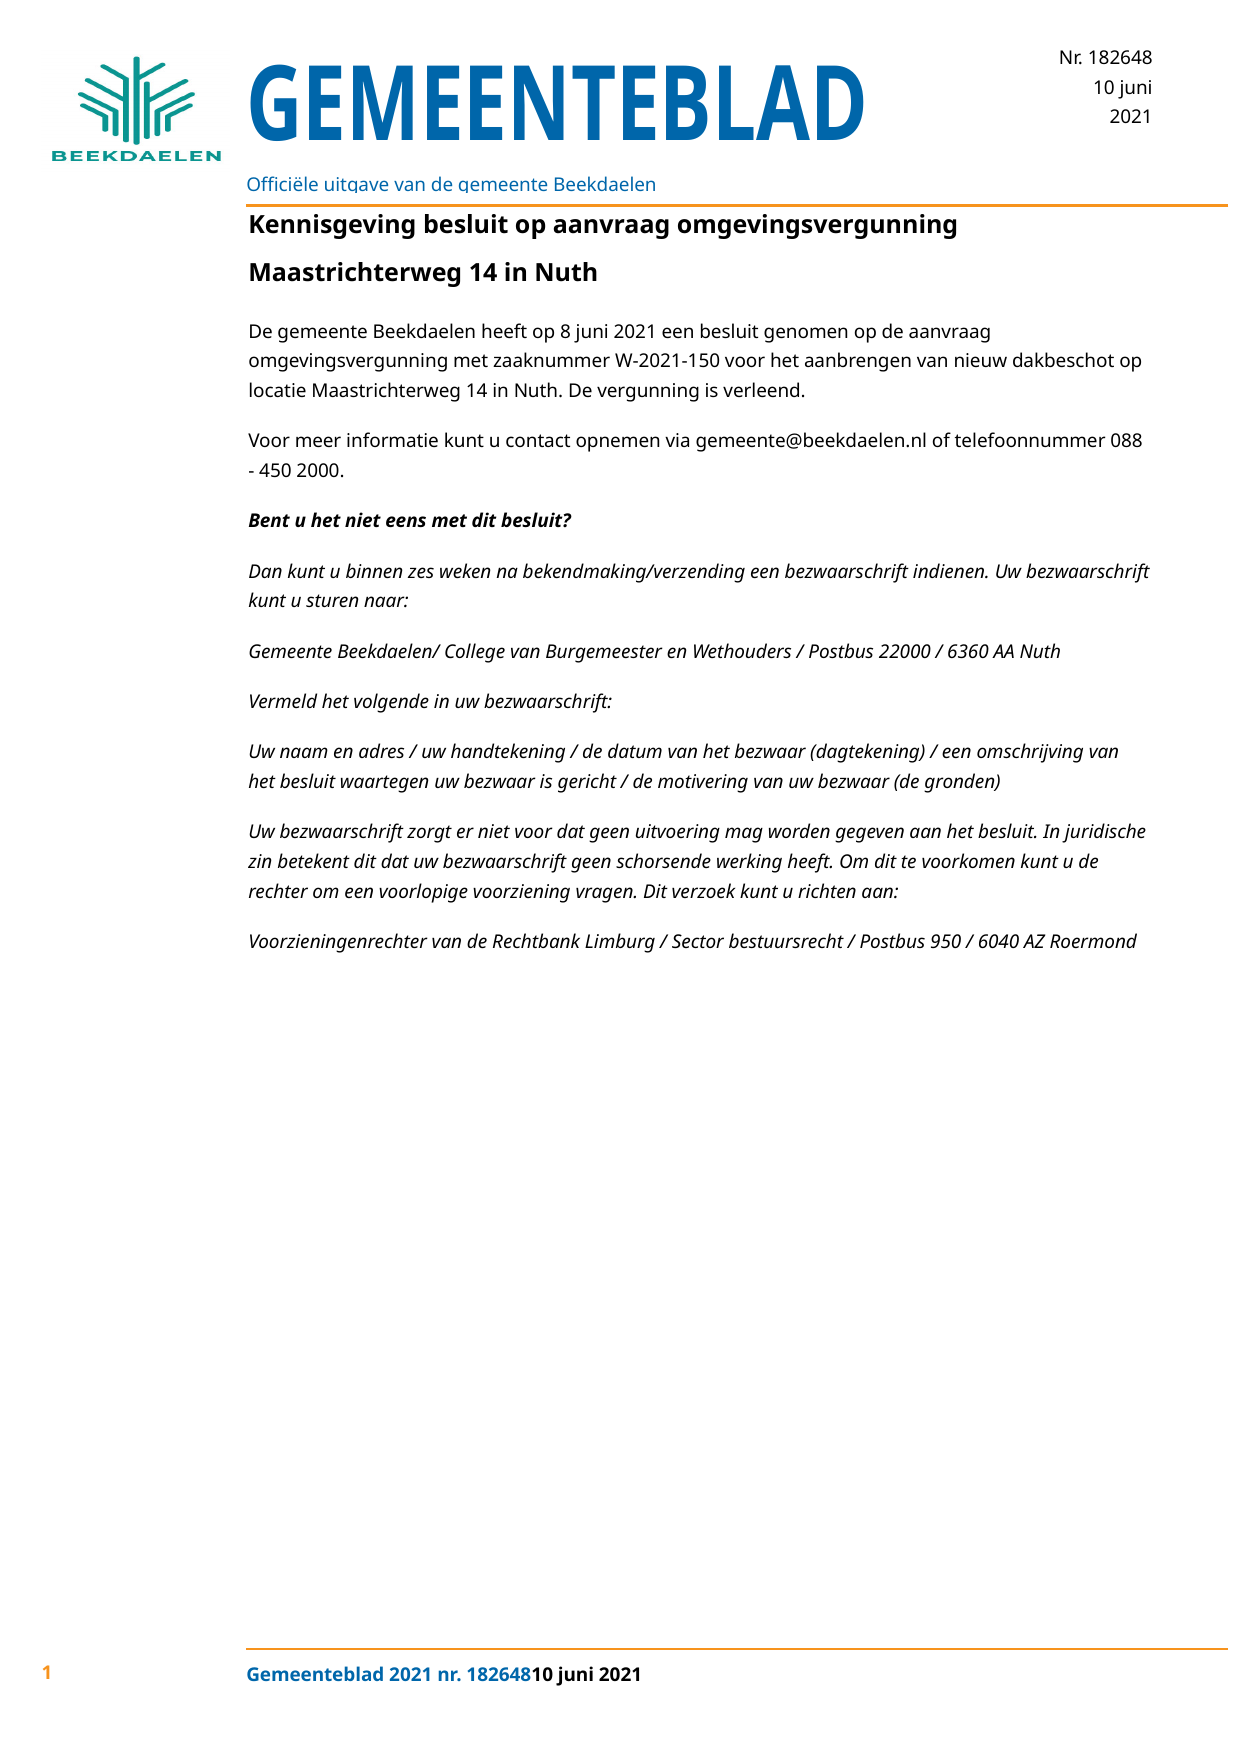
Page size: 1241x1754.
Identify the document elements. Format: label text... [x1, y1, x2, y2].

text Gemeente Beekdaelen/ College van Burgemeester en Wethouders / Postbus 22000 / 6360 AA Nuth [248, 638, 1152, 664]
text Vermeld het volgende in uw bezwaarschrift: [248, 688, 1152, 714]
text Bent u het niet eens met dit besluit? [248, 507, 1152, 533]
text De gemeente Beekdaelen heeft op 8 juni 2021 een besluit genomen op de aanvraag omgevingsvergunning met zaaknummer W-2021-150 voor het aanbrengen van nieuw dakbeschot op locatie Maastrichterweg 14 in Nuth. De vergunning is verleend. [248, 318, 1152, 403]
text Voor meer informatie kunt u contact opnemen via gemeente@beekdaelen.nl of telefoonnummer 088 - 450 2000. [248, 427, 1152, 483]
text Kennisgeving besluit op aanvraag omgevingsvergunning Maastrichterweg 14 in Nuth [248, 207, 1152, 288]
text Dan kunt u binnen zes weken na bekendmaking/verzending een bezwaarschrift indienen. Uw bezwaarschrift kunt u sturen naar: [248, 558, 1152, 613]
text Uw naam en adres / uw handtekening / de datum van het bezwaar (dagtekening) / een omschrijving van het besluit waartegen uw bezwaar is gericht / de motivering van uw bezwaar (de gronden) [248, 739, 1152, 794]
text Voorzieningenrechter van de Rechtbank Limburg / Sector bestuursrecht / Postbus 950 / 6040 AZ Roermond [248, 928, 1152, 954]
picture [41, 47, 231, 172]
text Uw bezwaarschrift zorgt er niet voor dat geen uitvoering mag worden gegeven aan het besluit. In juridische zin betekent dit dat uw bezwaarschrift geen schorsende werking heeft. Om dit te voorkomen kunt u de rechter om een voorlopige voorziening vragen. Dit verzoek kunt u richten aan: [248, 819, 1152, 904]
